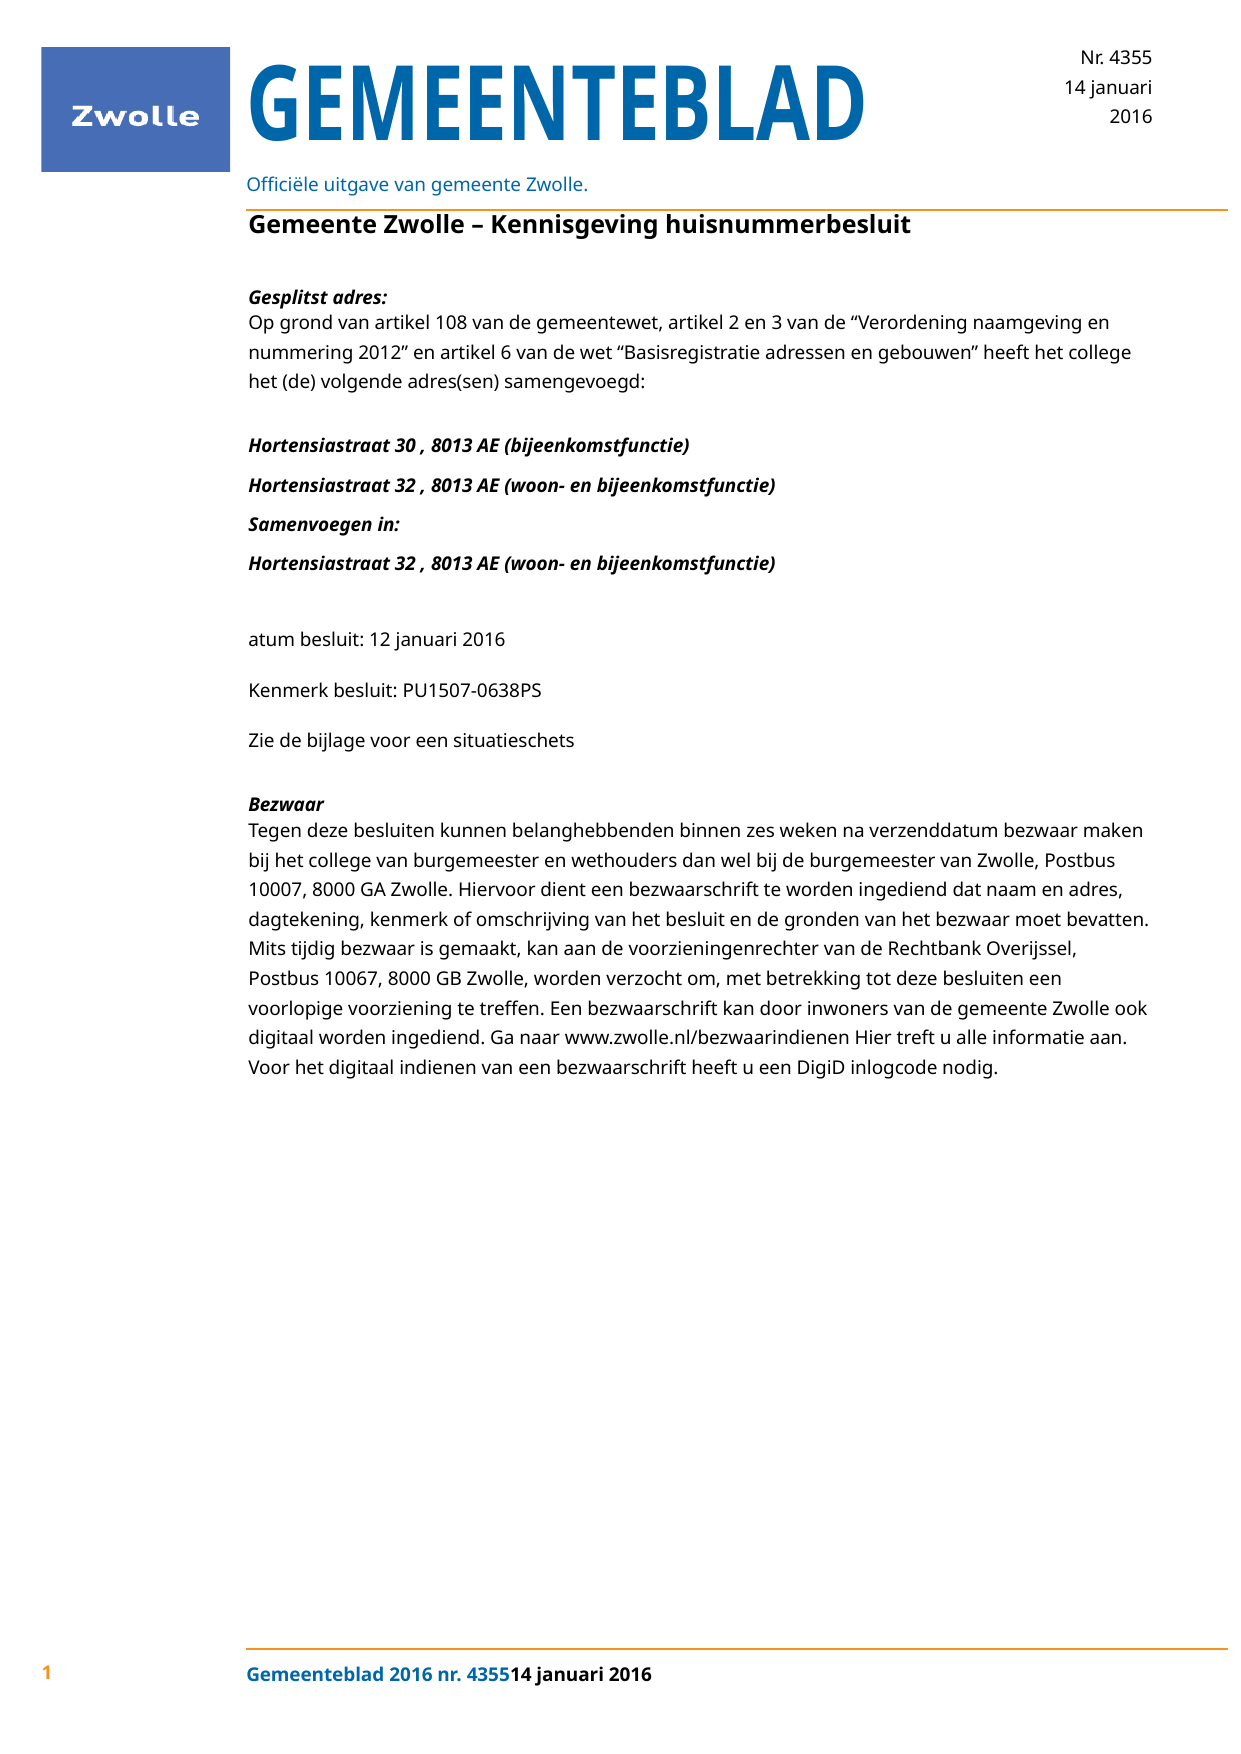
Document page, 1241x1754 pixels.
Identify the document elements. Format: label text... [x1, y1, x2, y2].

text Kenmerk besluit: PU1507-0638PS [248, 677, 1152, 703]
text Hortensiastraat 30 , 8013 AE (bijeenkomstfunctie) [248, 433, 1152, 458]
text Zie de bijlage voor een situatieschets [248, 727, 1152, 753]
text Hortensiastraat 32 , 8013 AE (woon- en bijeenkomstfunctie) [248, 472, 1152, 498]
text Samenvoegen in: [248, 511, 1152, 537]
text Op grond van artikel 108 van de gemeentewet, artikel 2 en 3 van de “Verordening naamgeving en nummering 2012” en artikel 6 van de wet “Basisregistratie adressen en gebouwen” heeft het college het (de) volgende adres(sen) samengevoegd: [248, 309, 1152, 394]
text Tegen deze besluiten kunnen belanghebbenden binnen zes weken na verzenddatum bezwaar maken bij het college van burgemeester en wethouders dan wel bij de burgemeester van Zwolle, Postbus 10007, 8000 GA Zwolle. Hiervoor dient een bezwaarschrift te worden ingediend dat naam en adres, dagtekening, kenmerk of omschrijving van het besluit en de gronden van het bezwaar moet bevatten. Mits tijdig bezwaar is gemaakt, kan aan de voorzieningenrechter van de Rechtbank Overijssel, Postbus 10067, 8000 GB Zwolle, worden verzocht om, met betrekking tot deze besluiten een voorlopige voorziening te treffen. Een bezwaarschrift kan door inwoners van de gemeente Zwolle ook digitaal worden ingediend. Ga naar www.zwolle.nl/bezwaarindienen Hier treft u alle informatie aan. Voor het digitaal indienen van een bezwaarschrift heeft u een DigiD inlogcode nodig. [248, 817, 1152, 1079]
picture [41, 47, 231, 172]
text Gemeente Zwolle – Kennisgeving huisnummerbesluit [248, 211, 1152, 241]
text Hortensiastraat 32 , 8013 AE (woon- en bijeenkomstfunctie) [248, 551, 1152, 576]
text Gesplitst adres: [248, 284, 1152, 309]
text Bezwaar [248, 791, 1152, 817]
text atum besluit: 12 januari 2016 [248, 627, 1152, 652]
